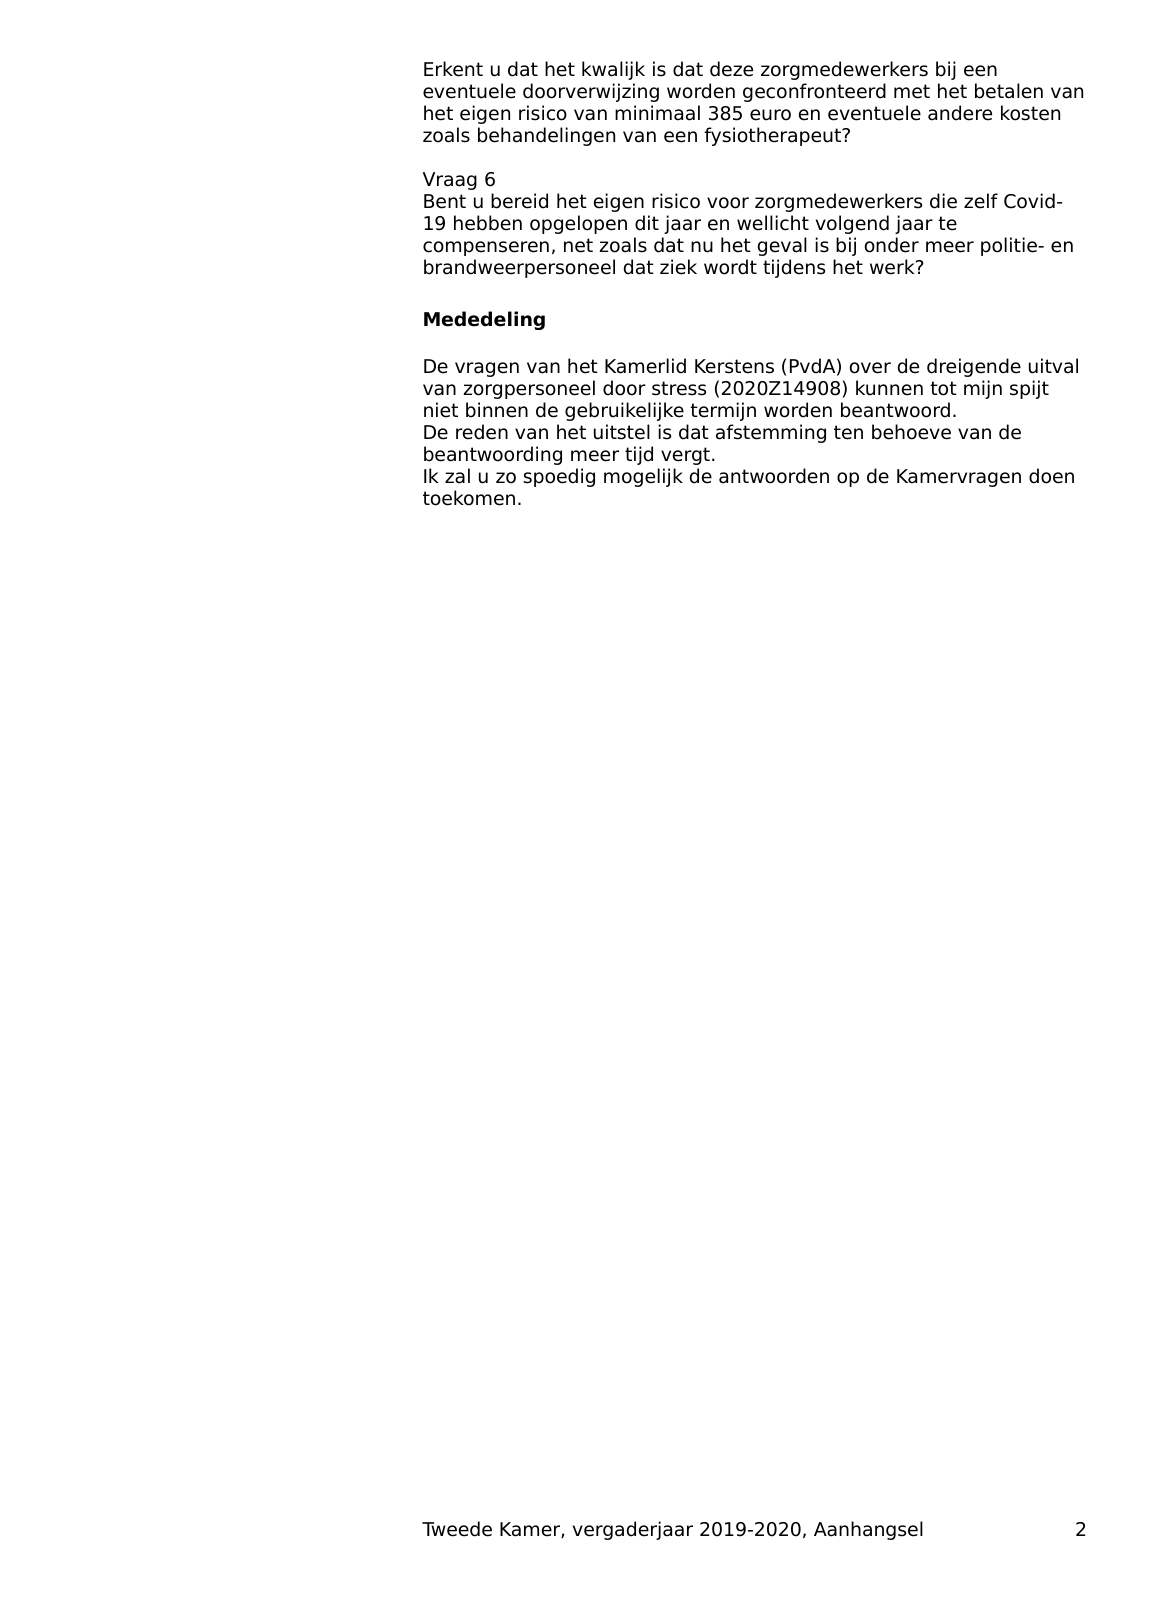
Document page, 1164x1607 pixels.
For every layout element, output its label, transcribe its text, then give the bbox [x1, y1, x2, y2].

text Bent u bereid het eigen risico voor zorgmedewerkers die zelf Covid-19 hebben opgelopen dit jaar en wellicht volgend jaar te compenseren, net zoals dat nu het geval is bij onder meer politie- en brandweerpersoneel dat ziek wordt tijdens het werk? [422, 191, 1087, 279]
text De vragen van het Kamerlid Kerstens (PvdA) over de dreigende uitval van zorgpersoneel door stress (2020Z14908) kunnen tot mijn spijt niet binnen de gebruikelijke termijn worden beantwoord. [422, 356, 1087, 422]
text De reden van het uitstel is dat afstemming ten behoeve van de beantwoording meer tijd vergt. [422, 422, 1087, 466]
subtitle Mededeling [422, 309, 1087, 331]
text Ik zal u zo spoedig mogelijk de antwoorden op de Kamervragen doen toekomen. [422, 466, 1087, 510]
text Erkent u dat het kwalijk is dat deze zorgmedewerkers bij een eventuele doorverwijzing worden geconfronteerd met het betalen van het eigen risico van minimaal 385 euro en eventuele andere kosten zoals behandelingen van een fysiotherapeut? [422, 59, 1087, 147]
text Vraag 6 [422, 169, 1087, 191]
